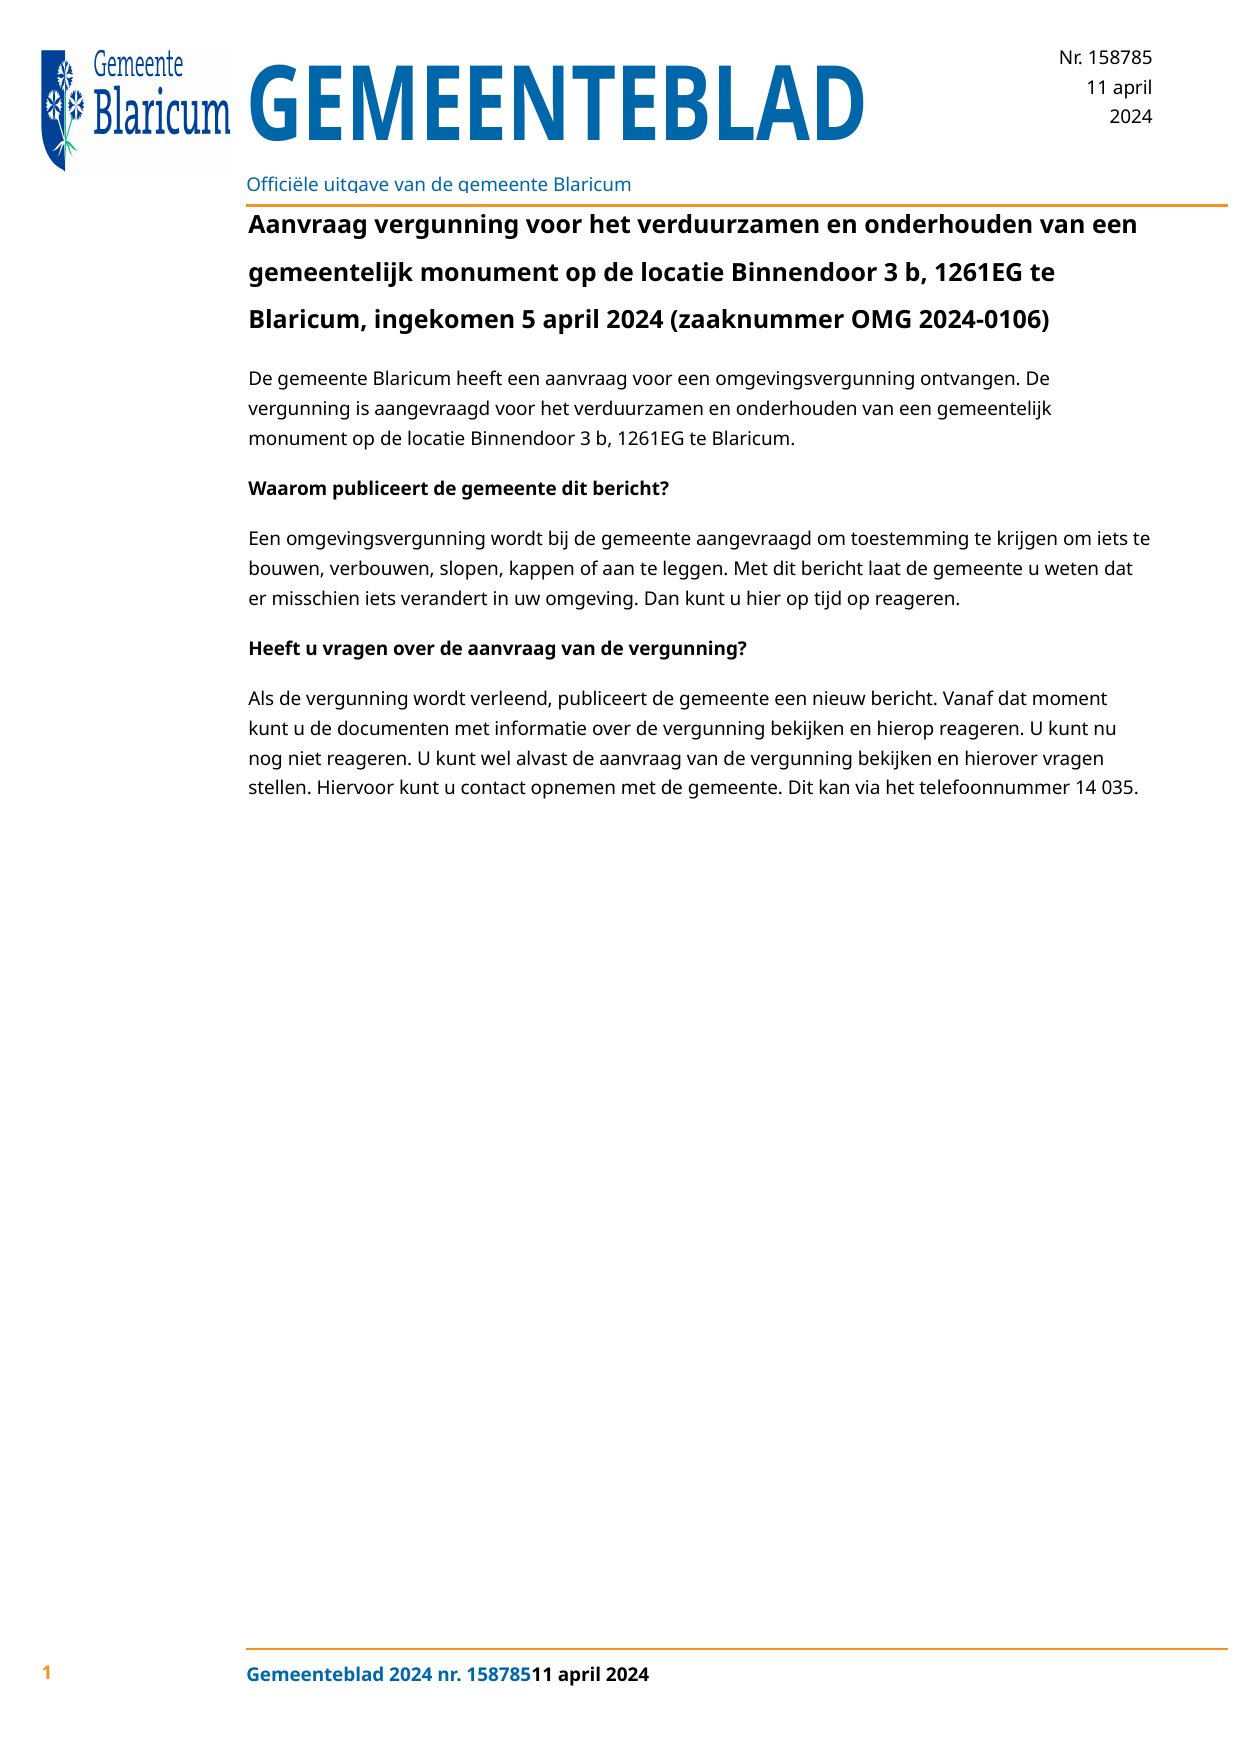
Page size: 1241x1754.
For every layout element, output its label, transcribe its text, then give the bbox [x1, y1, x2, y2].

picture [41, 47, 231, 172]
text Heeft u vragen over de aanvraag van de vergunning? [248, 635, 1152, 661]
text Aanvraag vergunning voor het verduurzamen en onderhouden van een gemeentelijk monument op de locatie Binnendoor 3 b, 1261EG te Blaricum, ingekomen 5 april 2024 (zaaknummer OMG 2024-0106) [248, 207, 1152, 336]
text De gemeente Blaricum heeft een aanvraag voor een omgevingsvergunning ontvangen. De vergunning is aangevraagd voor het verduurzamen en onderhouden van een gemeentelijk monument op de locatie Binnendoor 3 b, 1261EG te Blaricum. [248, 366, 1152, 450]
text Een omgevingsvergunning wordt bij de gemeente aangevraagd om toestemming te krijgen om iets te bouwen, verbouwen, slopen, kappen of aan te leggen. Met dit bericht laat de gemeente u weten dat er misschien iets verandert in uw omgeving. Dan kunt u hier op tijd op reageren. [248, 526, 1152, 610]
text Als de vergunning wordt verleend, publiceert de gemeente een nieuw bericht. Vanaf dat moment kunt u de documenten met informatie over de vergunning bekijken en hierop reageren. U kunt nu nog niet reageren. U kunt wel alvast de aanvraag van de vergunning bekijken en hierover vragen stellen. Hiervoor kunt u contact opnemen met de gemeente. Dit kan via het telefoonnummer 14 035. [248, 686, 1152, 800]
text Waarom publiceert de gemeente dit bericht? [248, 475, 1152, 501]
